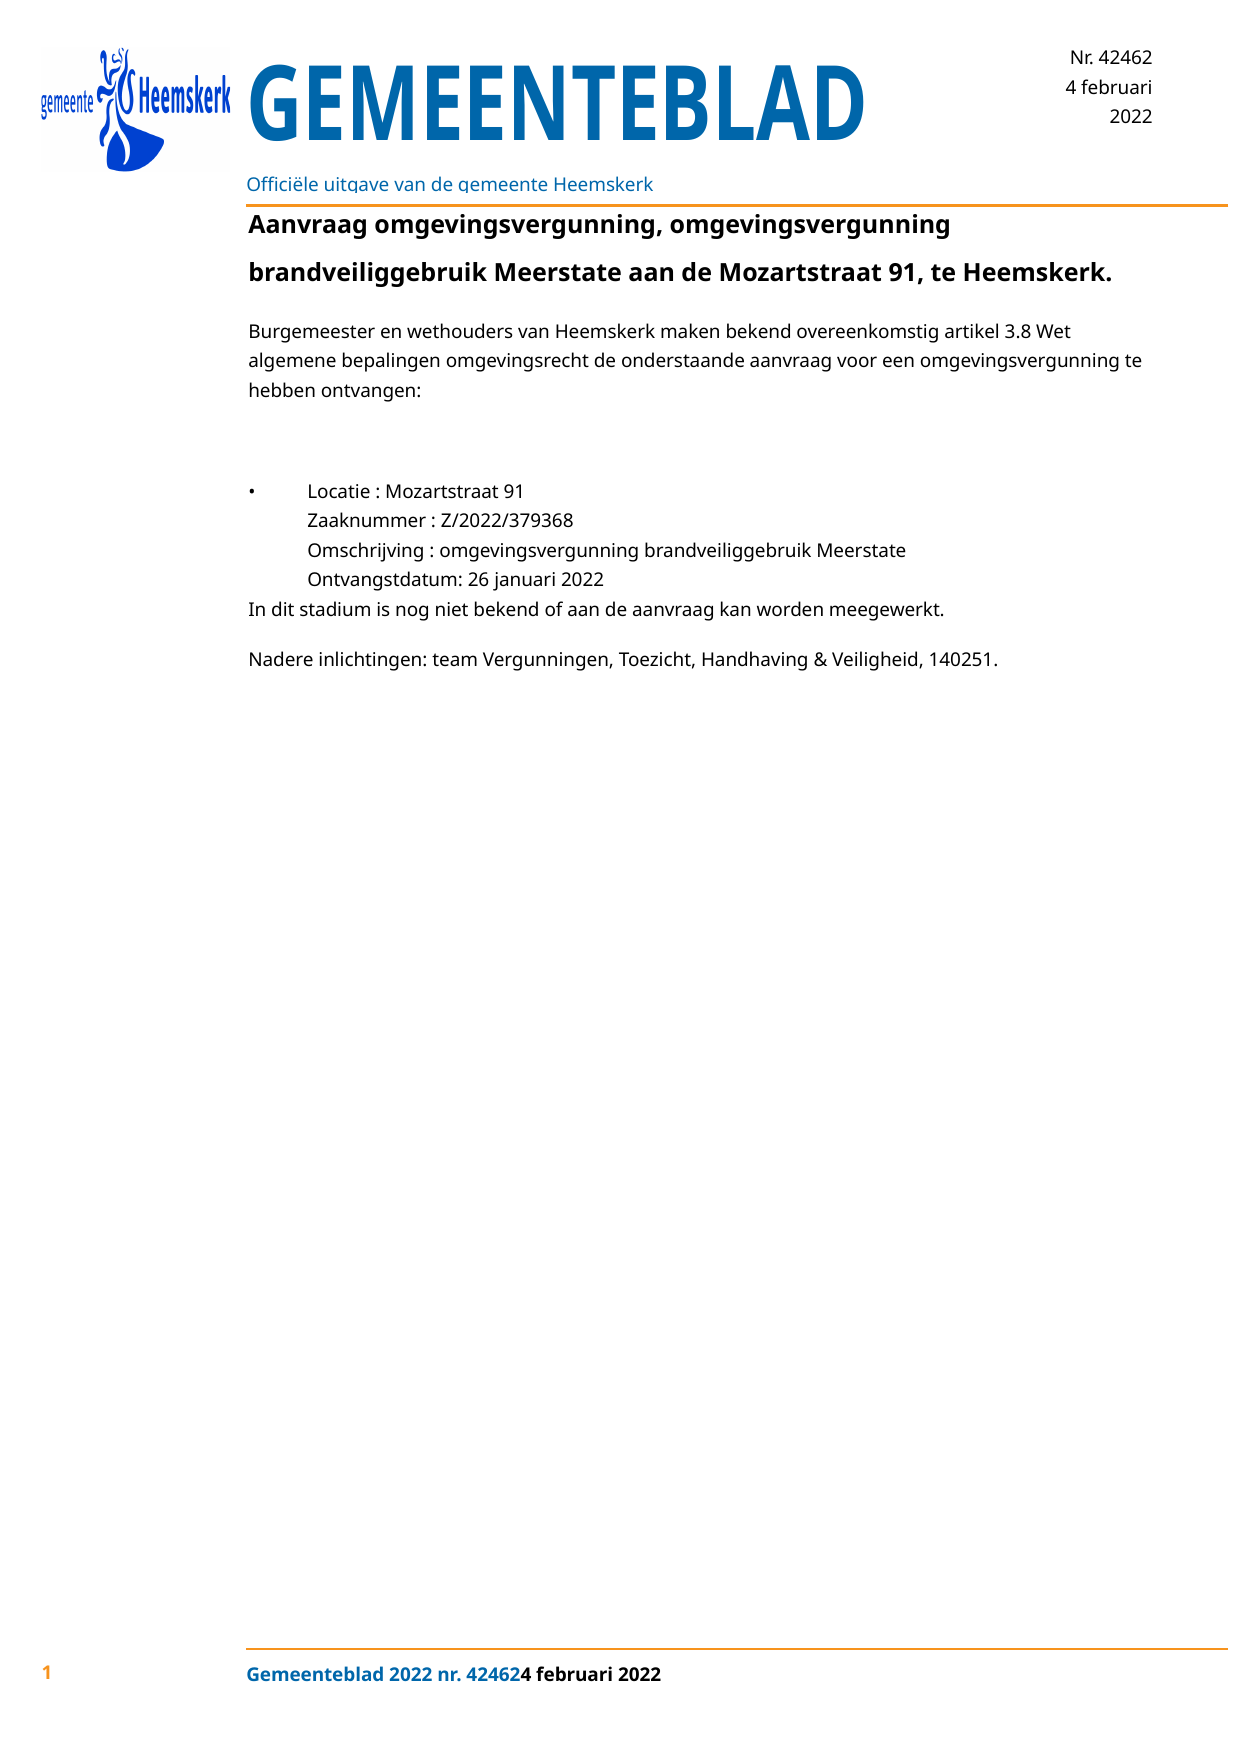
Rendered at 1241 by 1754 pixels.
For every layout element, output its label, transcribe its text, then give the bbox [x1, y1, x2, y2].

text Nadere inlichtingen: team Vergunningen, Toezicht, Handhaving & Veiligheid, 140251. [248, 647, 1152, 672]
list Ontvangstdatum: 26 januari 2022 [248, 567, 1152, 592]
text In dit stadium is nog niet bekend of aan de aanvraag kan worden meegewerkt. [248, 596, 1152, 622]
list Omschrijving : omgevingsvergunning brandveiliggebruik Meerstate [248, 537, 1152, 563]
list Zaaknummer : Z/2022/379368 [248, 507, 1152, 533]
picture [41, 47, 231, 172]
text Burgemeester en wethouders van Heemskerk maken bekend overeenkomstig artikel 3.8 Wet algemene bepalingen omgevingsrecht de onderstaande aanvraag voor een omgevingsvergunning te hebben ontvangen: [248, 318, 1152, 403]
list Locatie : Mozartstraat 91 [248, 478, 1152, 504]
text Aanvraag omgevingsvergunning, omgevingsvergunning brandveiliggebruik Meerstate aan de Mozartstraat 91, te Heemskerk. [248, 207, 1152, 288]
